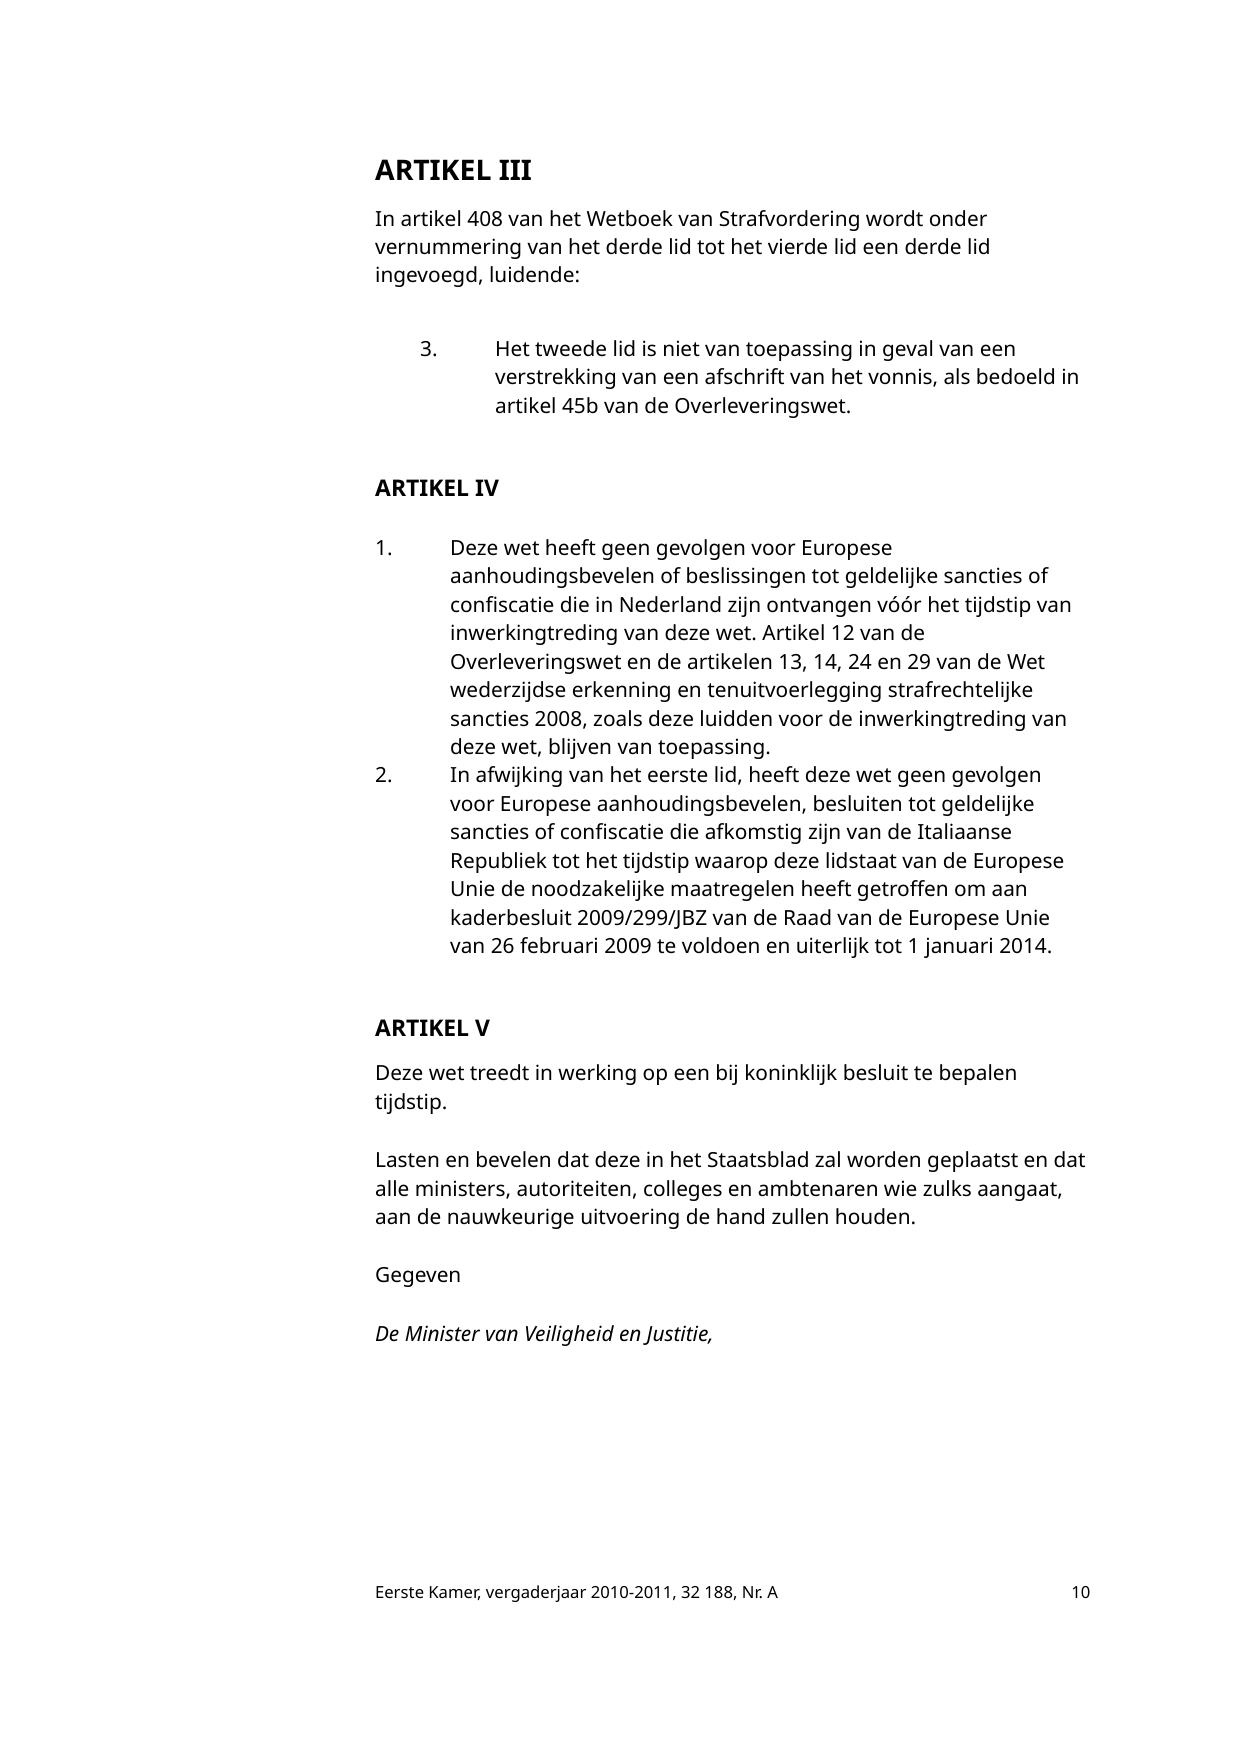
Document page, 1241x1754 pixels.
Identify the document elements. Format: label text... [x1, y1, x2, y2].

list Het tweede lid is niet van toepassing in geval van een verstrekking van een afschrift van het vonnis, als bedoeld in artikel 45b van de Overleveringswet. [420, 334, 1090, 419]
subtitle ARTIKEL V [375, 1012, 1090, 1043]
text Gegeven [375, 1261, 1090, 1289]
text Deze wet treedt in werking op een bij koninklijk besluit te bepalen tijdstip. [375, 1058, 1090, 1115]
list In afwijking van het eerste lid, heeft deze wet geen gevolgen voor Europese aanhoudingsbevelen, besluiten tot geldelijke sancties of confiscatie die afkomstig zijn van de Italiaanse Republiek tot het tijdstip waarop deze lidstaat van de Europese Unie de noodzakelijke maatregelen heeft getroffen om aan kaderbesluit 2009/299/JBZ van de Raad van de Europese Unie van 26 februari 2009 te voldoen en uiterlijk tot 1 januari 2014. [375, 761, 1090, 959]
text In artikel 408 van het Wetboek van Strafvordering wordt onder vernummering van het derde lid tot het vierde lid een derde lid ingevoegd, luidende: [375, 204, 1090, 289]
list Deze wet heeft geen gevolgen voor Europese aanhoudingsbevelen of beslissingen tot geldelijke sancties of confiscatie die in Nederland zijn ontvangen vóór het tijdstip van inwerkingtreding van deze wet. Artikel 12 van de Overleveringswet en de artikelen 13, 14, 24 en 29 van de Wet wederzijdse erkenning en tenuitvoerlegging strafrechtelijke sancties 2008, zoals deze luidden voor de inwerkingtreding van deze wet, blijven van toepassing. [375, 533, 1090, 761]
subtitle ARTIKEL IV [375, 472, 1090, 503]
text De Minister van Veiligheid en Justitie, [375, 1319, 1090, 1347]
subtitle ARTIKEL III [375, 150, 1090, 189]
text Lasten en bevelen dat deze in het Staatsblad zal worden geplaatst en dat alle ministers, autoriteiten, colleges en ambtenaren wie zulks aangaat, aan de nauwkeurige uitvoering de hand zullen houden. [375, 1145, 1090, 1231]
